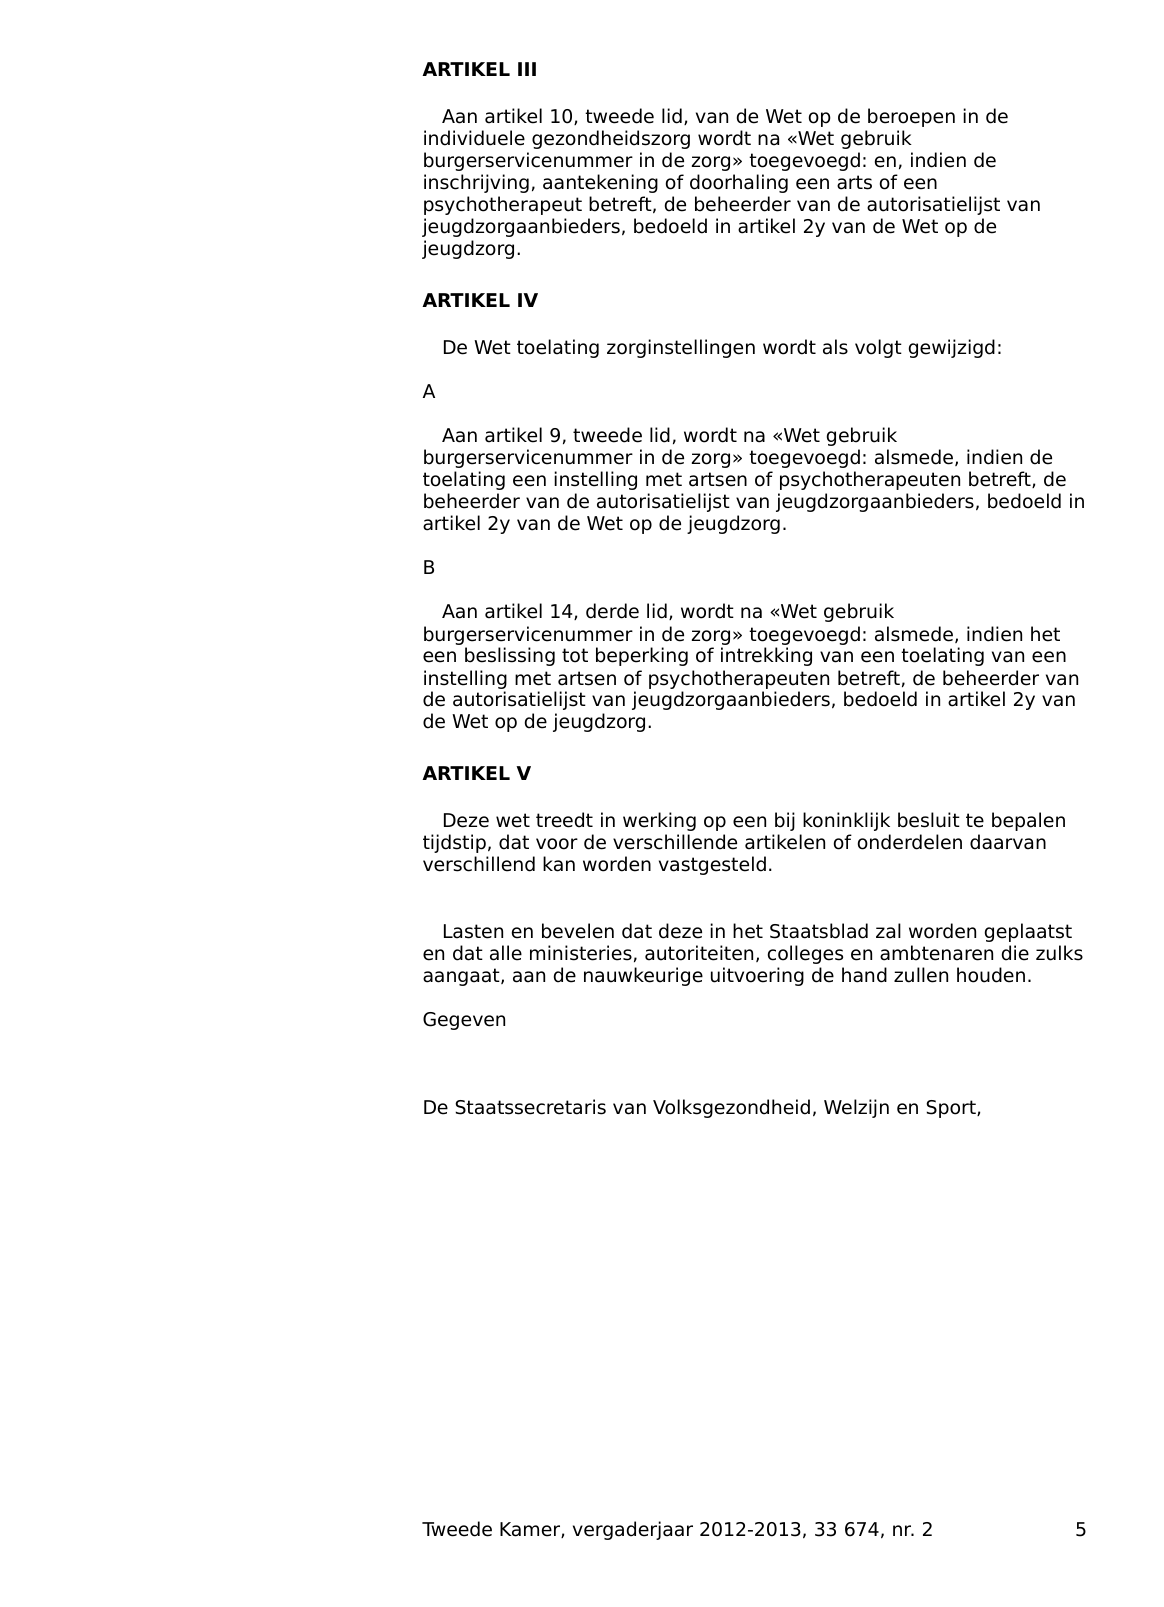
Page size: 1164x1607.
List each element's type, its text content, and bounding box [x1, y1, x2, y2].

text Gegeven [422, 1009, 1087, 1031]
text B [422, 557, 1087, 579]
text A [422, 381, 1087, 403]
text De Wet toelating zorginstellingen wordt als volgt gewijzigd: [422, 337, 1087, 359]
subtitle ARTIKEL III [422, 59, 1087, 81]
text Aan artikel 9, tweede lid, wordt na «Wet gebruik burgerservicenummer in de zorg» toegevoegd: alsmede, indien de toelating een instelling met artsen of psychotherapeuten betreft, de beheerder van de autorisatielijst van jeugdzorgaanbieders, bedoeld in artikel 2y van de Wet op de jeugdzorg. [422, 425, 1087, 535]
subtitle ARTIKEL V [422, 763, 1087, 785]
text De Staatssecretaris van Volksgezondheid, Welzijn en Sport, [422, 1097, 1087, 1119]
text Deze wet treedt in werking op een bij koninklijk besluit te bepalen tijdstip, dat voor de verschillende artikelen of onderdelen daarvan verschillend kan worden vastgesteld. [422, 810, 1087, 876]
text Aan artikel 14, derde lid, wordt na «Wet gebruik burgerservicenummer in de zorg» toegevoegd: alsmede, indien het een beslissing tot beperking of intrekking van een toelating van een instelling met artsen of psychotherapeuten betreft, de beheerder van de autorisatielijst van jeugdzorgaanbieders, bedoeld in artikel 2y van de Wet op de jeugdzorg. [422, 601, 1087, 733]
text Aan artikel 10, tweede lid, van de Wet op de beroepen in de individuele gezondheidszorg wordt na «Wet gebruik burgerservicenummer in de zorg» toegevoegd: en, indien de inschrijving, aantekening of doorhaling een arts of een psychotherapeut betreft, de beheerder van de autorisatielijst van jeugdzorgaanbieders, bedoeld in artikel 2y van de Wet op de jeugdzorg. [422, 106, 1087, 260]
text Lasten en bevelen dat deze in het Staatsblad zal worden geplaatst en dat alle ministeries, autoriteiten, colleges en ambtenaren die zulks aangaat, aan de nauwkeurige uitvoering de hand zullen houden. [422, 921, 1087, 987]
subtitle ARTIKEL IV [422, 290, 1087, 312]
